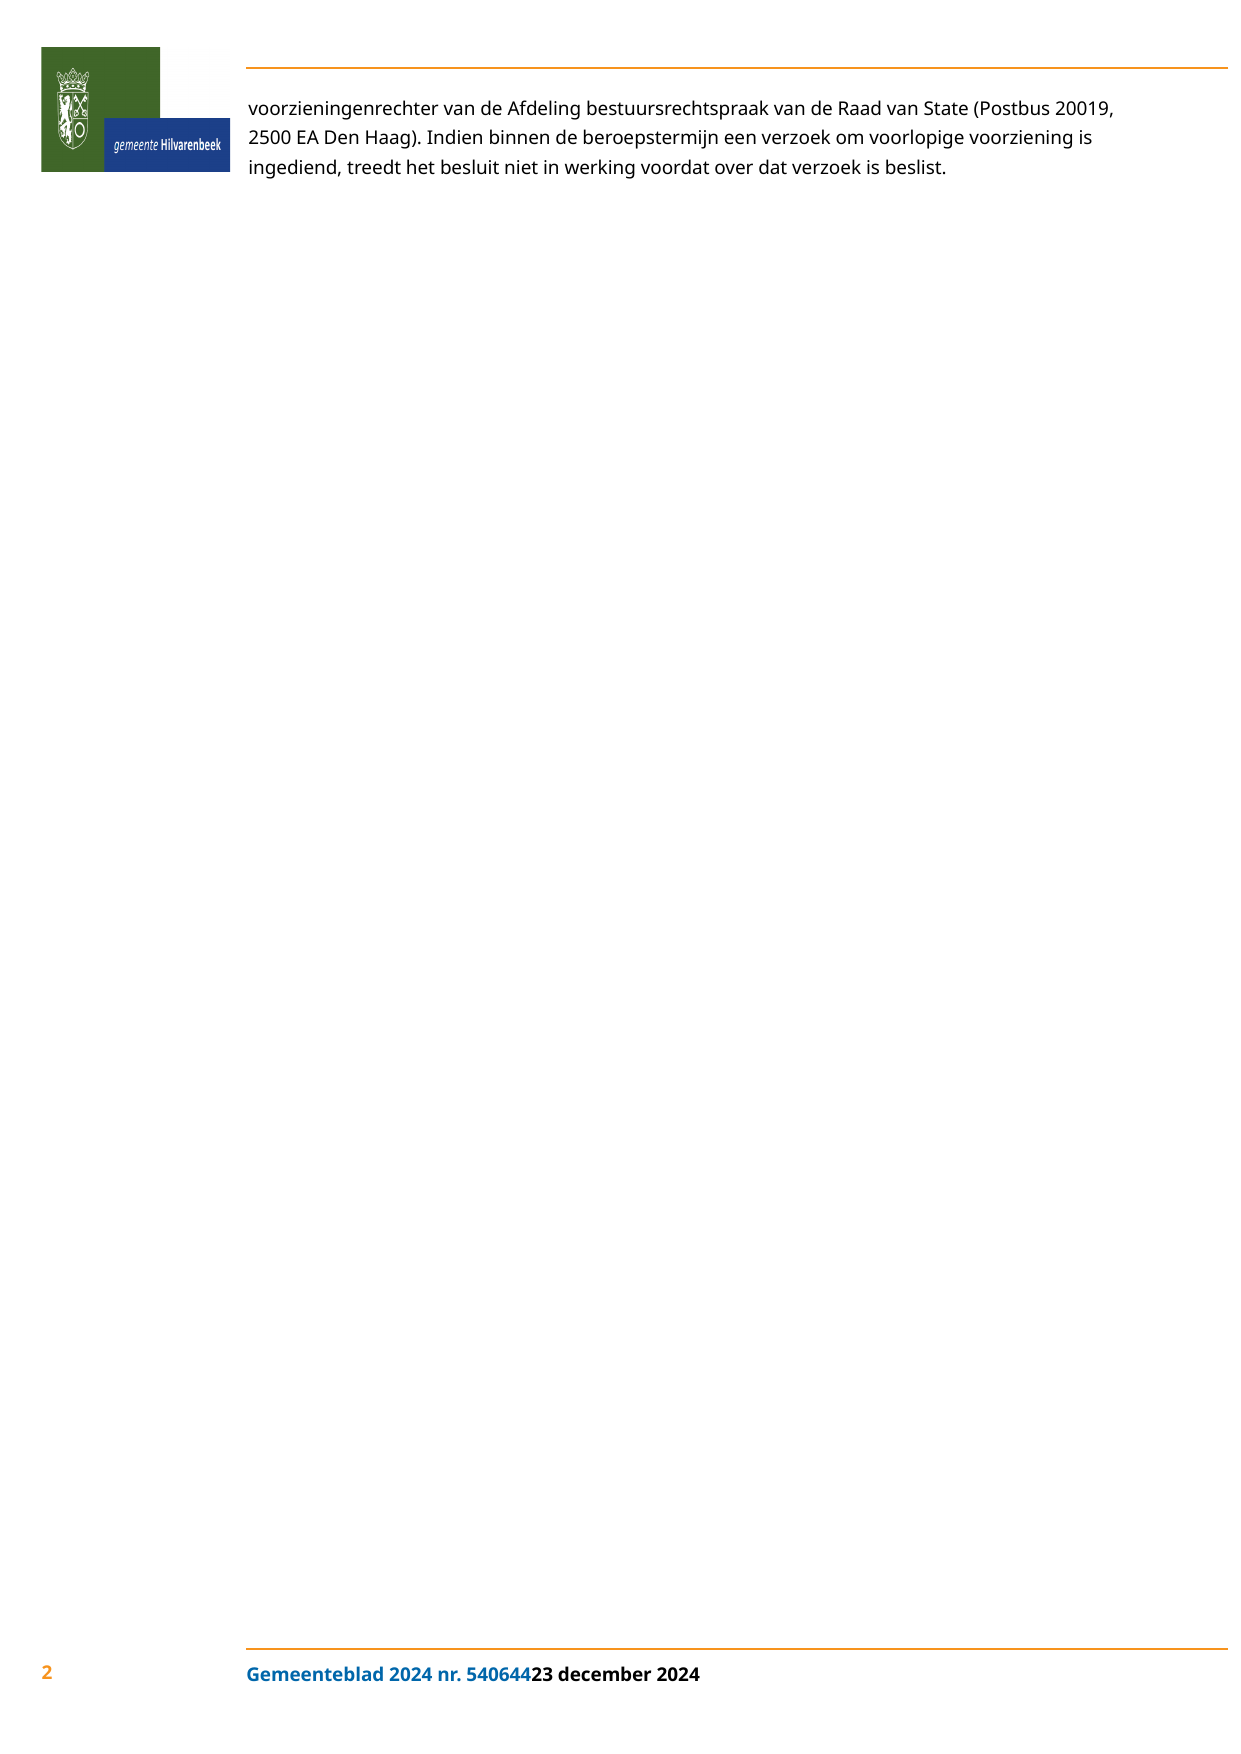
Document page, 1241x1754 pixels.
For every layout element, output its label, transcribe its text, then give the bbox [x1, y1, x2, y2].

text voorzieningenrechter van de Afdeling bestuursrechtspraak van de Raad van State (Postbus 20019, 2500 EA Den Haag). Indien binnen de beroepstermijn een verzoek om voorlopige voorziening is ingediend, treedt het besluit niet in werking voordat over dat verzoek is beslist. [248, 95, 1152, 180]
picture [41, 47, 231, 172]
